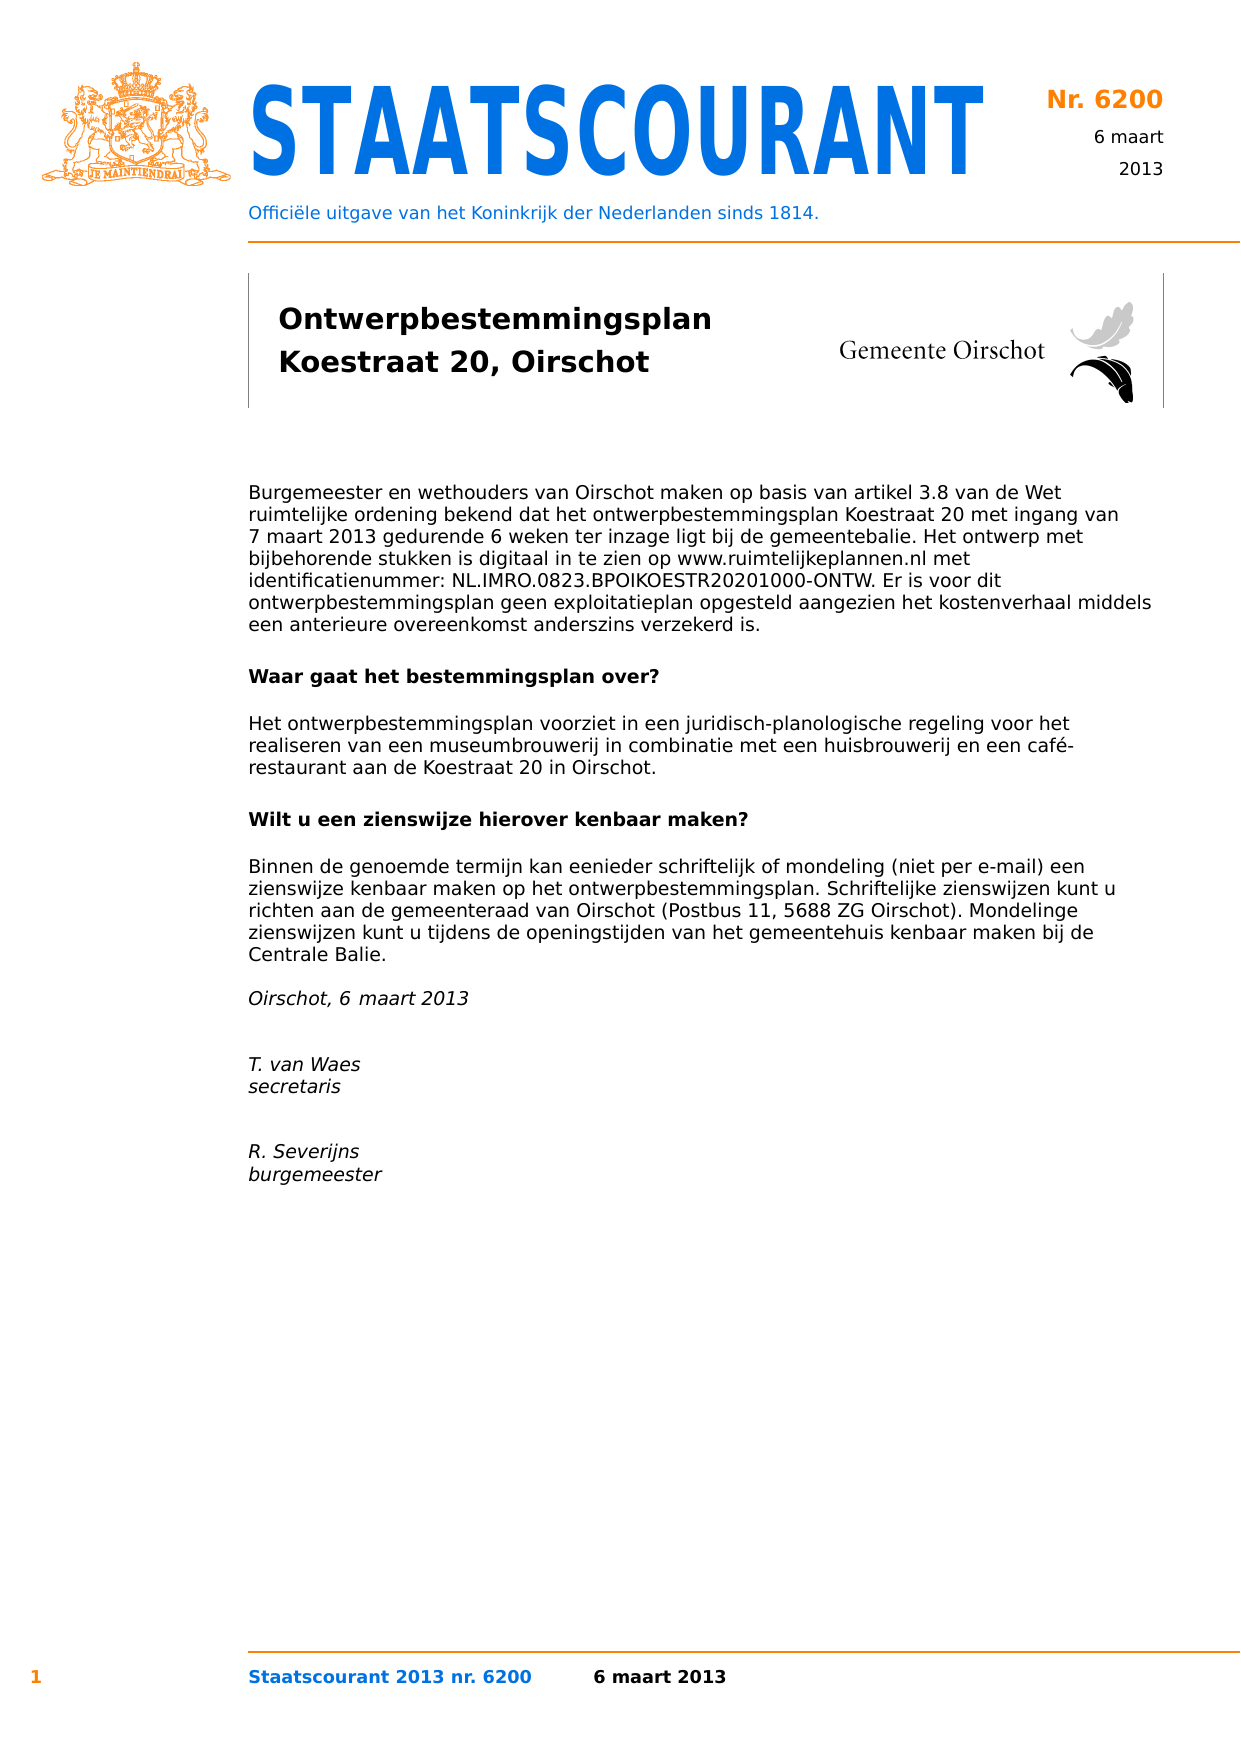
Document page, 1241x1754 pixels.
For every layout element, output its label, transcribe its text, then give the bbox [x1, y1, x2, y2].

subtitle Ontwerpbestemmingsplan Koestraat 20, Oirschot [249, 273, 1163, 408]
picture [41, 62, 231, 186]
text Binnen de genoemde termijn kan eenieder schriftelijk of mondeling (niet per e-mail) een zienswijze kenbaar maken op het ontwerpbestemmingsplan. Schriftelijke zienswijzen kunt u richten aan de gemeenteraad van Oirschot (Postbus 11, 5688 ZG Oirschot). Mondelinge zienswijzen kunt u tijdens de openingstijden van het gemeentehuis kenbaar maken bij de Centrale Balie. [248, 856, 1163, 966]
text R. Severijns burgemeester [248, 1119, 1163, 1185]
text T. van Waes secretaris [248, 1032, 1163, 1098]
text Het ontwerpbestemmingsplan voorziet in een juridisch-planologische regeling voor het realiseren van een museumbrouwerij in combinatie met een huisbrouwerij en een café-restaurant aan de Koestraat 20 in Oirschot. [248, 713, 1163, 779]
text Burgemeester en wethouders van Oirschot maken op basis van artikel 3.8 van de Wet ruimtelijke ordening bekend dat het ontwerpbestemmingsplan Koestraat 20 met ingang van 7 maart 2013 gedurende 6 weken ter inzage ligt bij de gemeentebalie. Het ontwerp met bijbehorende stukken is digitaal in te zien op www.ruimtelijkeplannen.nl met identificatienummer: NL.IMRO.0823.BPOIKOESTR20201000-ONTW. Er is voor dit ontwerpbestemmingsplan geen exploitatieplan opgesteld aangezien het kostenverhaal middels een anterieure overeenkomst anderszins verzekerd is. [248, 482, 1163, 636]
text Oirschot, 6 maart 2013 [248, 988, 1163, 1010]
table_cell 6 maart [998, 121, 1240, 153]
table_header Nr. 6200 [998, 62, 1240, 121]
subtitle Waar gaat het bestemmingsplan over? [248, 666, 1163, 688]
table_cell Officiële uitgave van het Koninkrijk der Nederlanden sinds 1814. [248, 203, 1240, 241]
table_header [25, 62, 248, 241]
picture [838, 302, 1134, 403]
table_header STAATSCOURANT [248, 62, 998, 203]
subtitle Wilt u een zienswijze hierover kenbaar maken? [248, 809, 1163, 831]
table_cell 2013 [998, 153, 1240, 203]
